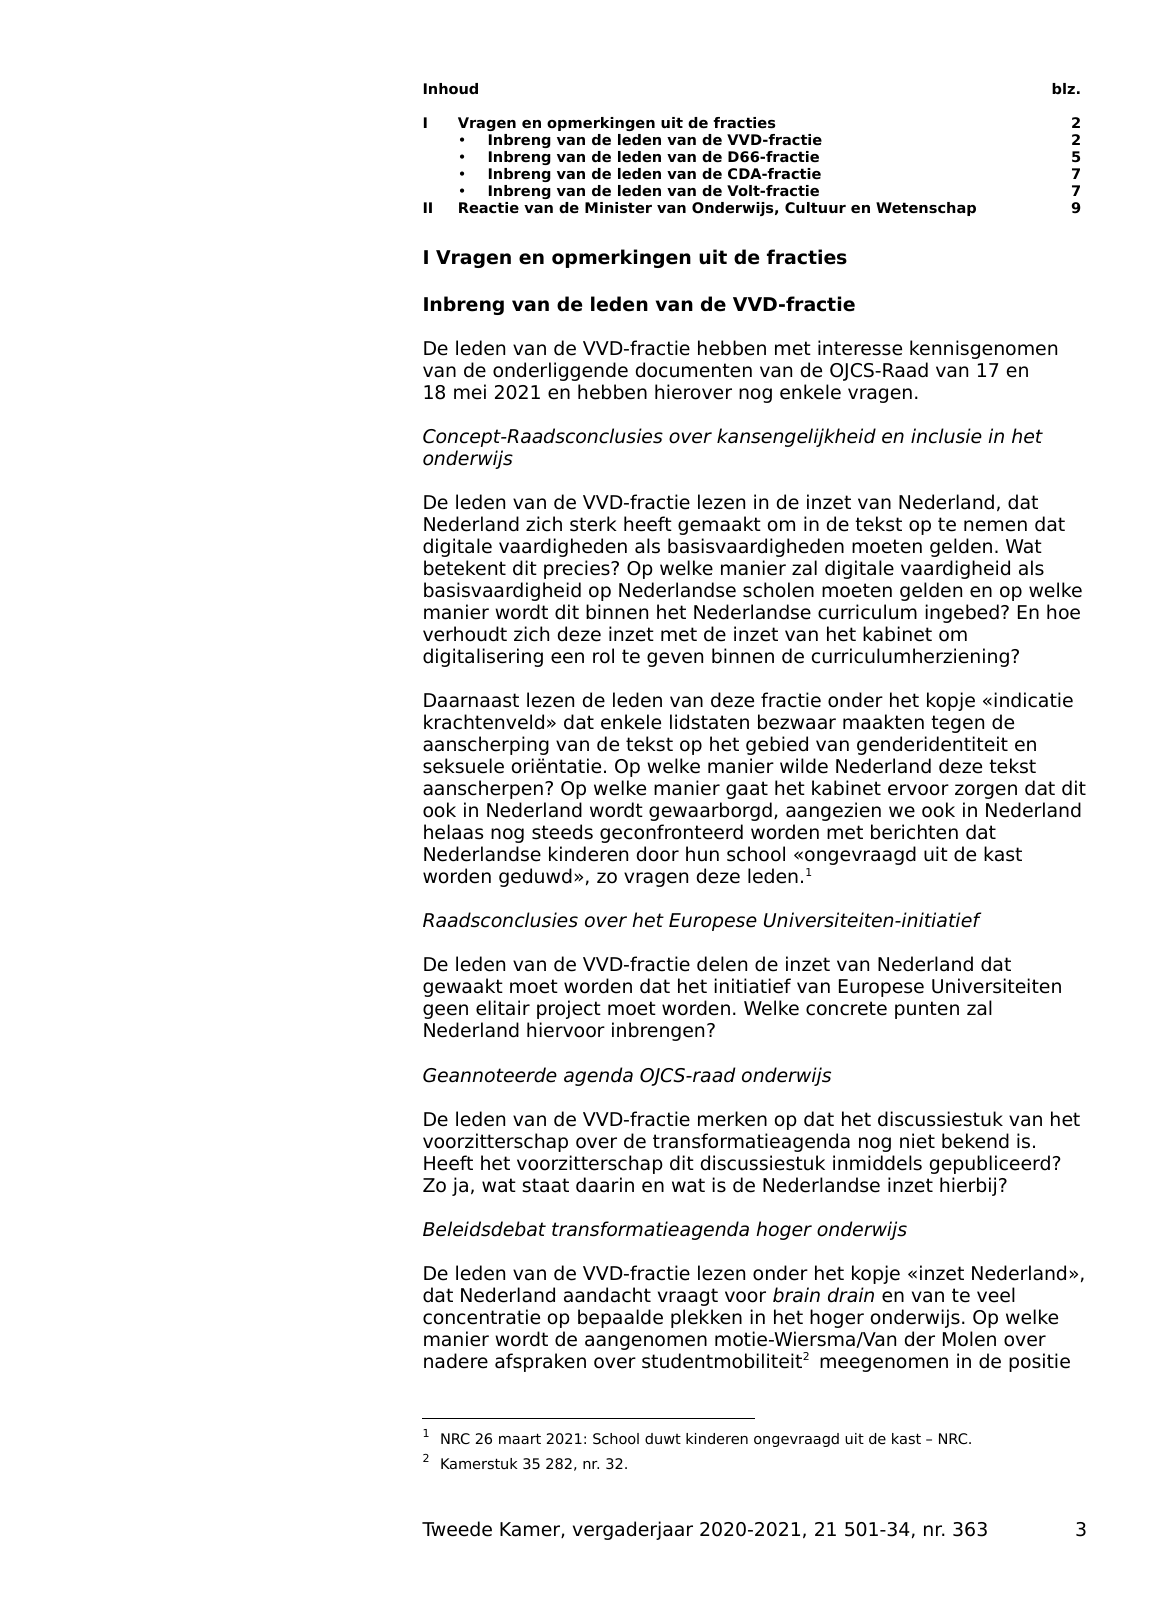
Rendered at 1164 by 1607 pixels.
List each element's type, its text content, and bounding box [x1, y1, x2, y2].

table_cell [481, 98, 1027, 115]
table_cell 2 [1028, 132, 1087, 149]
table_cell Reactie van de Minister van Onderwijs, Cultuur en Wetenschap [452, 200, 1027, 217]
subtitle Beleidsdebat transformatieagenda hoger onderwijs [422, 1219, 1087, 1241]
table_cell 9 [1028, 200, 1087, 217]
table_cell Inbreng van de leden van de D66-fractie [481, 149, 1027, 166]
table_cell [422, 166, 452, 183]
table_cell • [452, 132, 481, 149]
subtitle Concept-Raadsconclusies over kansengelijkheid en inclusie in het onderwijs [422, 426, 1087, 470]
subtitle Raadsconclusies over het Europese Universiteiten-initiatief [422, 910, 1087, 932]
table_cell [422, 98, 452, 115]
table_cell [1028, 98, 1087, 115]
table_header blz. [1028, 81, 1087, 98]
text De leden van de VVD-fractie lezen in de inzet van Nederland, dat Nederland zich sterk heeft gemaakt om in de tekst op te nemen dat digitale vaardigheden als basisvaardigheden moeten gelden. Wat betekent dit precies? Op welke manier zal digitale vaardigheid als basisvaardigheid op Nederlandse scholen moeten gelden en op welke manier wordt dit binnen het Nederlandse curriculum ingebed? En hoe verhoudt zich deze inzet met de inzet van het kabinet om digitalisering een rol te geven binnen de curriculumherziening? [422, 492, 1087, 668]
table_cell II [422, 200, 452, 217]
table_cell • [452, 166, 481, 183]
table_cell 7 [1028, 166, 1087, 183]
table_cell Inbreng van de leden van de CDA-fractie [481, 166, 1027, 183]
table_cell • [452, 149, 481, 166]
table_cell [422, 149, 452, 166]
table_cell Inbreng van de leden van de VVD-fractie [481, 132, 1027, 149]
text De leden van de VVD-fractie merken op dat het discussiestuk van het voorzitterschap over de transformatieagenda nog niet bekend is. Heeft het voorzitterschap dit discussiestuk inmiddels gepubliceerd? Zo ja, wat staat daarin en wat is de Nederlandse inzet hierbij? [422, 1109, 1087, 1197]
table_cell [452, 98, 481, 115]
text Kamerstuk 35 282, nr. 32. [422, 1452, 1087, 1474]
text Daarnaast lezen de leden van deze fractie onder het kopje «indicatie krachtenveld» dat enkele lidstaten bezwaar maakten tegen de aanscherping van de tekst op het gebied van genderidentiteit en seksuele oriëntatie. Op welke manier wilde Nederland deze tekst aanscherpen? Op welke manier gaat het kabinet ervoor zorgen dat dit ook in Nederland wordt gewaarborgd, aangezien we ook in Nederland helaas nog steeds geconfronteerd worden met berichten dat Nederlandse kinderen door hun school «ongevraagd uit de kast worden geduwd», zo vragen deze leden. [422, 690, 1087, 888]
text NRC 26 maart 2021: School duwt kinderen ongevraagd uit de kast – NRC. [422, 1427, 1087, 1449]
table_cell Vragen en opmerkingen uit de fracties [452, 115, 1027, 132]
table_cell [422, 132, 452, 149]
text De leden van de VVD-fractie delen de inzet van Nederland dat gewaakt moet worden dat het initiatief van Europese Universiteiten geen elitair project moet worden. Welke concrete punten zal Nederland hiervoor inbrengen? [422, 954, 1087, 1042]
subtitle Geannoteerde agenda OJCS-raad onderwijs [422, 1064, 1087, 1086]
table_cell I [422, 115, 452, 132]
table_cell 7 [1028, 183, 1087, 200]
table_cell 5 [1028, 149, 1087, 166]
table_cell Inbreng van de leden van de Volt-fractie [481, 183, 1027, 200]
subtitle I Vragen en opmerkingen uit de fracties [422, 247, 1087, 269]
table_cell [422, 183, 452, 200]
text De leden van de VVD-fractie lezen onder het kopje «inzet Nederland», dat Nederland aandacht vraagt voor brain drain en van te veel concentratie op bepaalde plekken in het hoger onderwijs. Op welke manier wordt de aangenomen motie-Wiersma/Van der Molen over nadere afspraken over studentmobiliteit meegenomen in de positie [422, 1263, 1087, 1373]
table_header Inhoud [422, 81, 1027, 98]
table_cell • [452, 183, 481, 200]
subtitle Inbreng van de leden van de VVD-fractie [422, 294, 1087, 316]
text De leden van de VVD-fractie hebben met interesse kennisgenomen van de onderliggende documenten van de OJCS-Raad van 17 en 18 mei 2021 en hebben hierover nog enkele vragen. [422, 338, 1087, 404]
table_cell 2 [1028, 115, 1087, 132]
